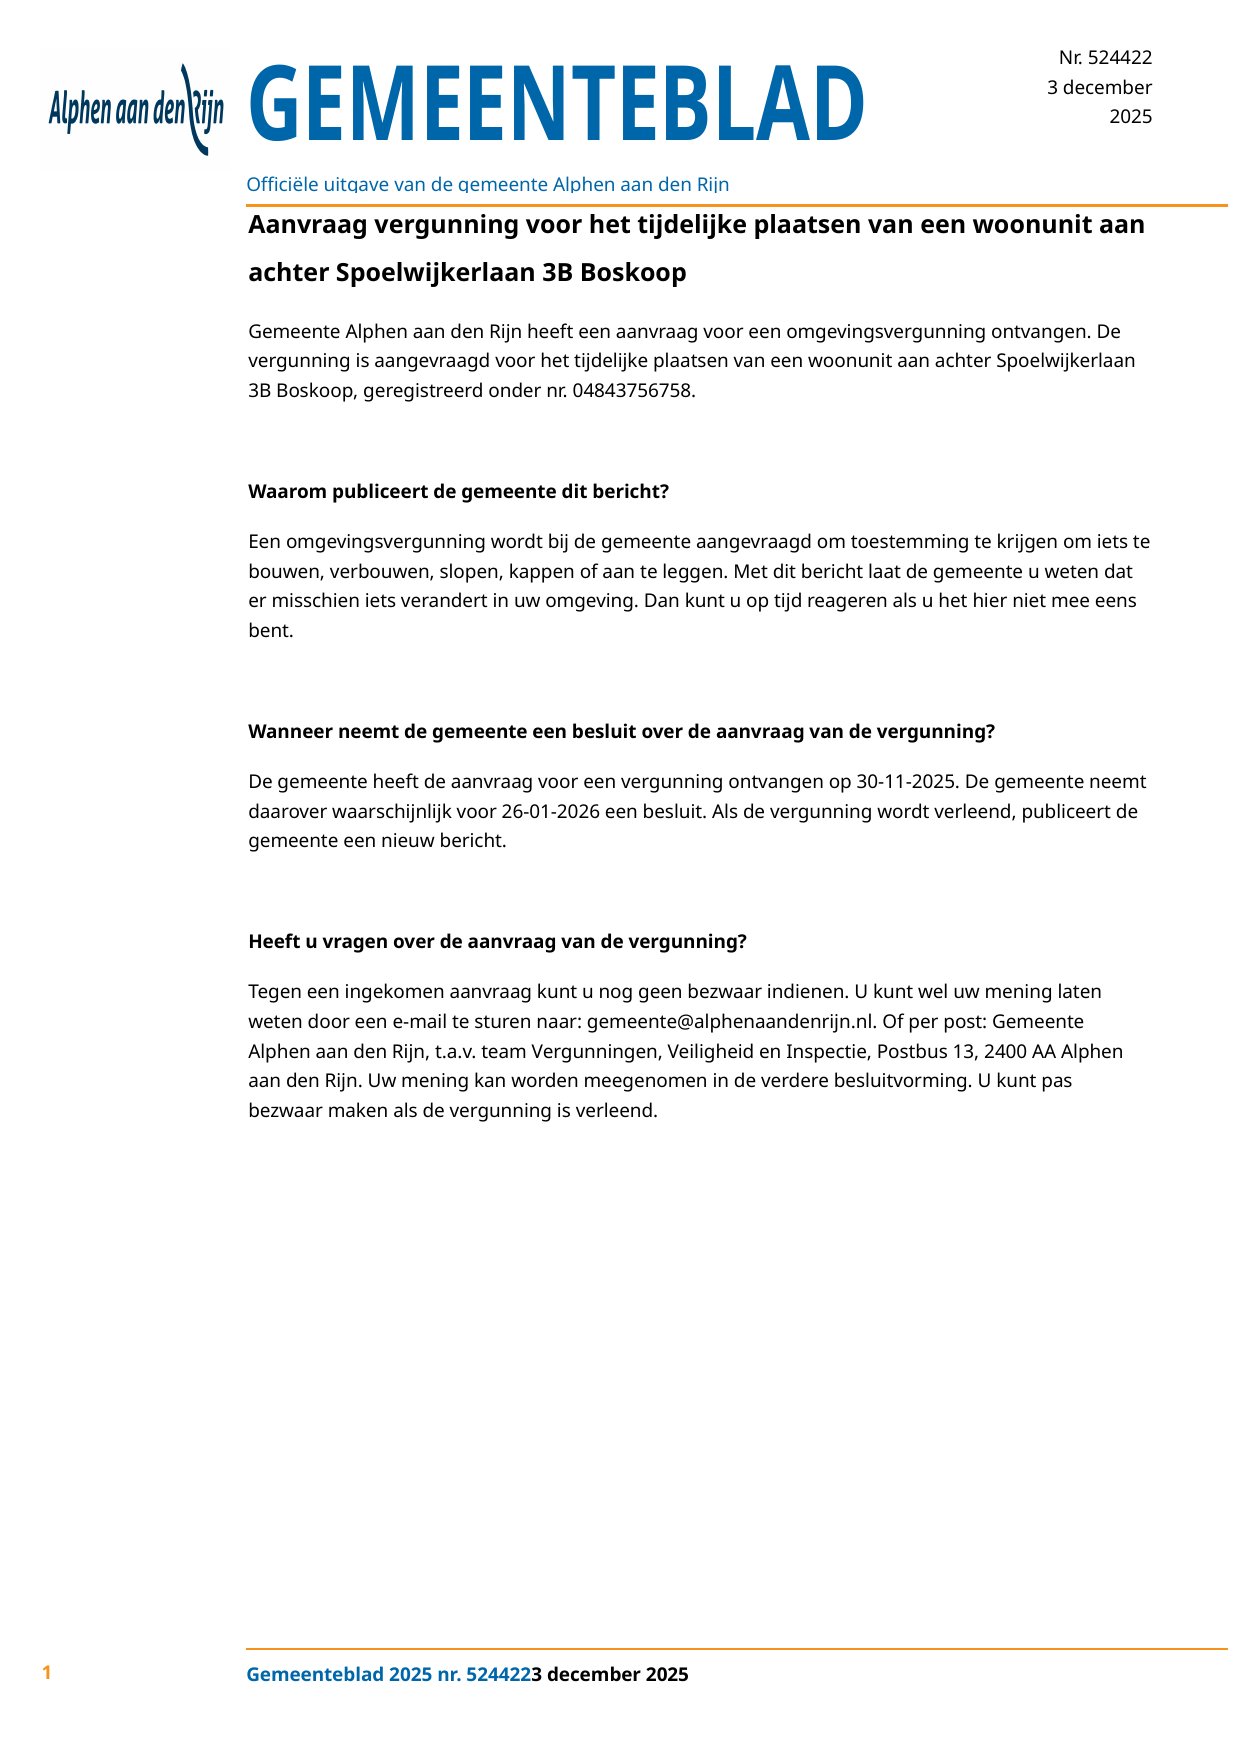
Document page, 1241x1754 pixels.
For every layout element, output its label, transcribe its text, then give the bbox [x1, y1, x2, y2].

text Waarom publiceert de gemeente dit bericht? [248, 478, 1152, 504]
text Wanneer neemt de gemeente een besluit over de aanvraag van de vergunning? [248, 718, 1152, 744]
picture [41, 47, 231, 172]
text Aanvraag vergunning voor het tijdelijke plaatsen van een woonunit aan achter Spoelwijkerlaan 3B Boskoop [248, 207, 1152, 288]
text De gemeente heeft de aanvraag voor een vergunning ontvangen op 30-11-2025. De gemeente neemt daarover waarschijnlijk voor 26-01-2026 een besluit. Als de vergunning wordt verleend, publiceert de gemeente een nieuw bericht. [248, 768, 1152, 853]
text Heeft u vragen over de aanvraag van de vergunning? [248, 928, 1152, 954]
text Tegen een ingekomen aanvraag kunt u nog geen bezwaar indienen. U kunt wel uw mening laten weten door een e-mail te sturen naar: gemeente@alphenaandenrijn.nl. Of per post: Gemeente Alphen aan den Rijn, t.a.v. team Vergunningen, Veiligheid en Inspectie, Postbus 13, 2400 AA Alphen aan den Rijn. Uw mening kan worden meegenomen in de verdere besluitvorming. U kunt pas bezwaar maken als de vergunning is verleend. [248, 979, 1152, 1123]
text Een omgevingsvergunning wordt bij de gemeente aangevraagd om toestemming te krijgen om iets te bouwen, verbouwen, slopen, kappen of aan te leggen. Met dit bericht laat de gemeente u weten dat er misschien iets verandert in uw omgeving. Dan kunt u op tijd reageren als u het hier niet mee eens bent. [248, 528, 1152, 643]
text Gemeente Alphen aan den Rijn heeft een aanvraag voor een omgevingsvergunning ontvangen. De vergunning is aangevraagd voor het tijdelijke plaatsen van een woonunit aan achter Spoelwijkerlaan 3B Boskoop, geregistreerd onder nr. 04843756758. [248, 318, 1152, 403]
